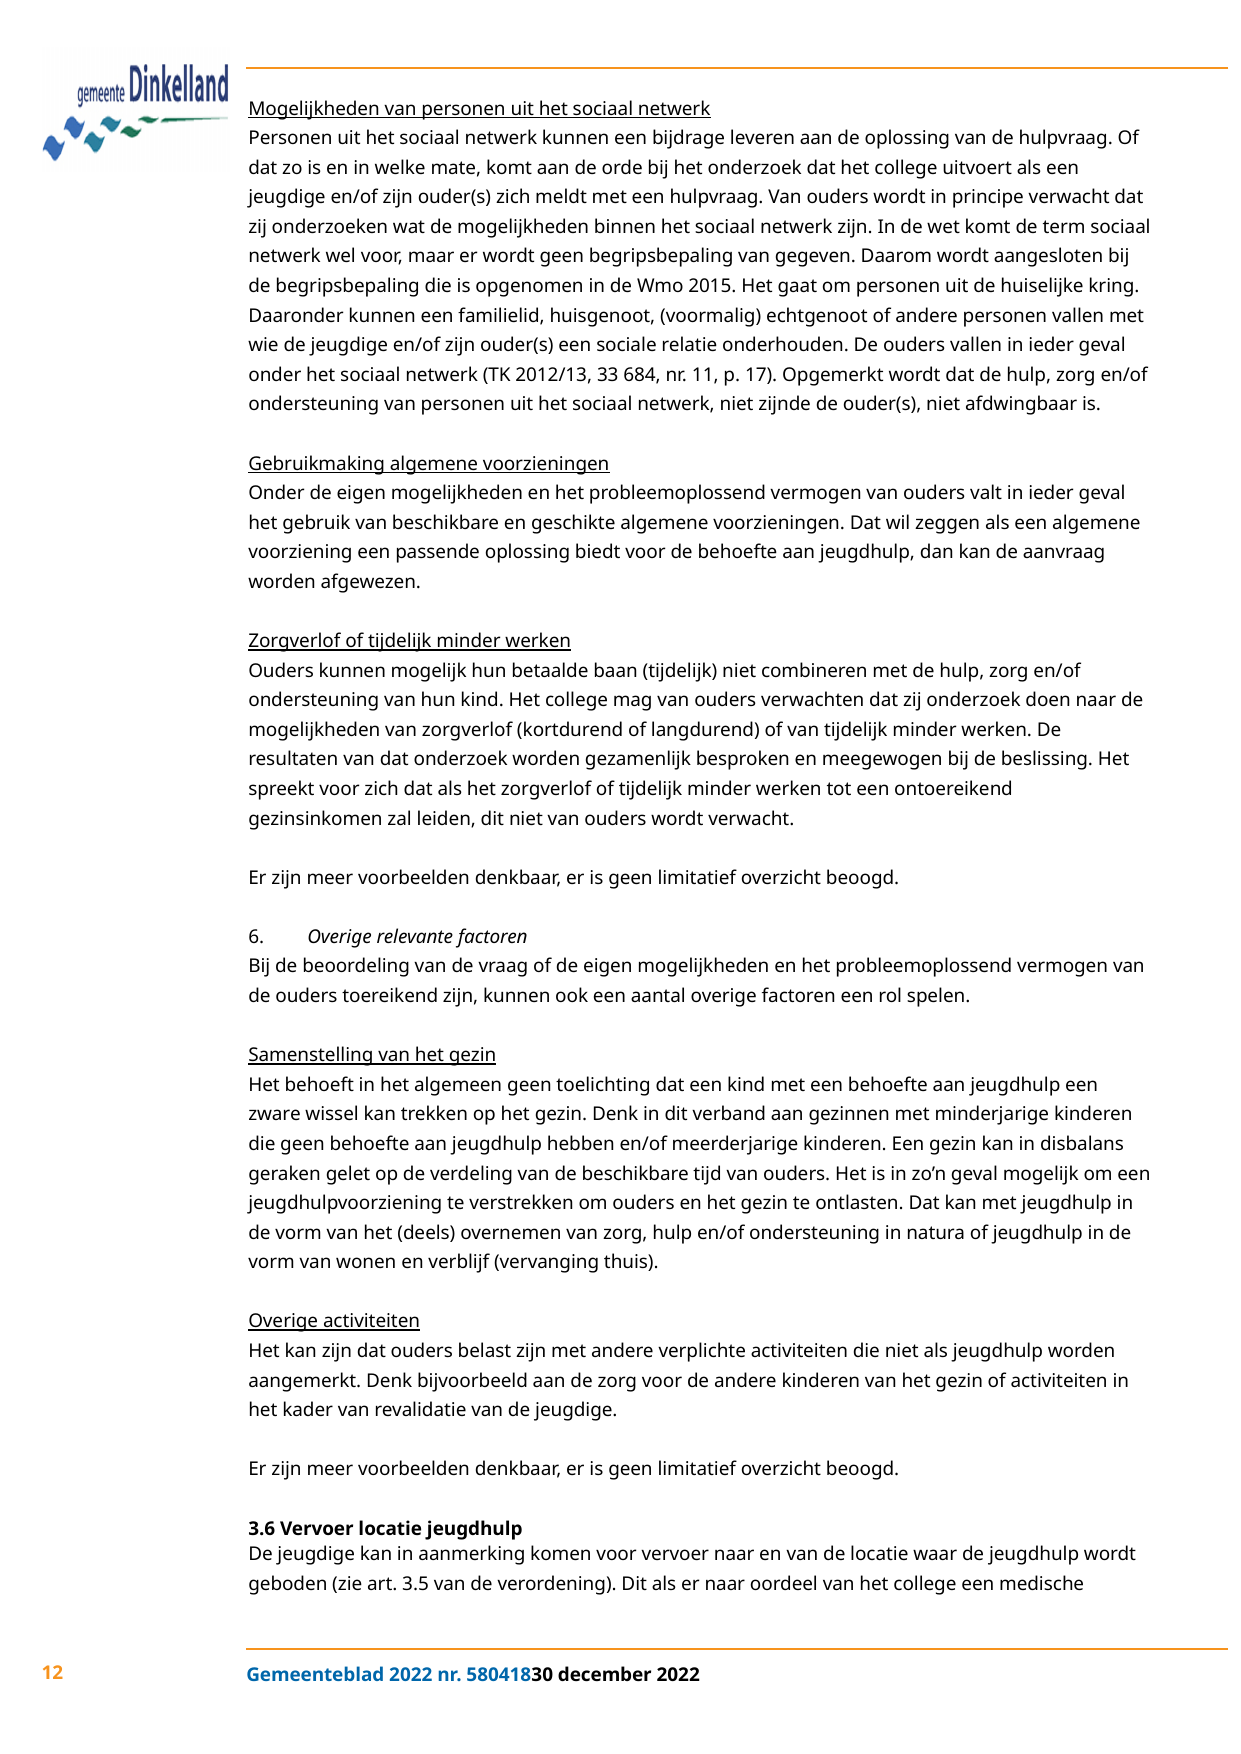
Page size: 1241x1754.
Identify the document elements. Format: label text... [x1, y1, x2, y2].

text Personen uit het sociaal netwerk kunnen een bijdrage leveren aan de oplossing van de hulpvraag. Of dat zo is en in welke mate, komt aan de orde bij het onderzoek dat het college uitvoert als een jeugdige en/of zijn ouder(s) zich meldt met een hulpvraag. Van ouders wordt in principe verwacht dat zij onderzoeken wat de mogelijkheden binnen het sociaal netwerk zijn. In de wet komt de term sociaal netwerk wel voor, maar er wordt geen begripsbepaling van gegeven. Daarom wordt aangesloten bij de begripsbepaling die is opgenomen in de Wmo 2015. Het gaat om personen uit de huiselijke kring. Daaronder kunnen een familielid, huisgenoot, (voormalig) echtgenoot of andere personen vallen met wie de jeugdige en/of zijn ouder(s) een sociale relatie onderhouden. De ouders vallen in ieder geval onder het sociaal netwerk (TK 2012/13, 33 684, nr. 11, p. 17). Opgemerkt wordt dat de hulp, zorg en/of ondersteuning van personen uit het sociaal netwerk, niet zijnde de ouder(s), niet afdwingbaar is. [248, 124, 1152, 416]
text Er zijn meer voorbeelden denkbaar, er is geen limitatief overzicht beoogd. [248, 864, 1152, 890]
text Het kan zijn dat ouders belast zijn met andere verplichte activiteiten die niet als jeugdhulp worden aangemerkt. Denk bijvoorbeeld aan de zorg voor de andere kinderen van het gezin of activiteiten in het kader van revalidatie van de jeugdige. [248, 1337, 1152, 1422]
text De jeugdige kan in aanmerking komen voor vervoer naar en van de locatie waar de jeugdhulp wordt geboden (zie art. 3.5 van de verordening). Dit als er naar oordeel van het college een medische [248, 1541, 1152, 1596]
picture [41, 47, 231, 172]
text Zorgverlof of tijdelijk minder werken [248, 627, 1152, 653]
text Bij de beoordeling van de vraag of de eigen mogelijkheden en het probleemoplossend vermogen van de ouders toereikend zijn, kunnen ook een aantal overige factoren een rol spelen. [248, 953, 1152, 1008]
text Er zijn meer voorbeelden denkbaar, er is geen limitatief overzicht beoogd. [248, 1456, 1152, 1481]
list Overige relevante factoren [248, 923, 1152, 949]
text Gebruikmaking algemene voorzieningen [248, 450, 1152, 476]
text Mogelijkheden van personen uit het sociaal netwerk [248, 95, 1152, 121]
text Ouders kunnen mogelijk hun betaalde baan (tijdelijk) niet combineren met de hulp, zorg en/of ondersteuning van hun kind. Het college mag van ouders verwachten dat zij onderzoek doen naar de mogelijkheden van zorgverlof (kortdurend of langdurend) of van tijdelijk minder werken. De resultaten van dat onderzoek worden gezamenlijk besproken en meegewogen bij de beslissing. Het spreekt voor zich dat als het zorgverlof of tijdelijk minder werken tot een ontoereikend gezinsinkomen zal leiden, dit niet van ouders wordt verwacht. [248, 657, 1152, 831]
text Onder de eigen mogelijkheden en het probleemoplossend vermogen van ouders valt in ieder geval het gebruik van beschikbare en geschikte algemene voorzieningen. Dat wil zeggen als een algemene voorziening een passende oplossing biedt voor de behoefte aan jeugdhulp, dan kan de aanvraag worden afgewezen. [248, 479, 1152, 594]
text Samenstelling van het gezin [248, 1041, 1152, 1067]
text 3.6 Vervoer locatie jeugdhulp [248, 1515, 1152, 1541]
text Overige activiteiten [248, 1308, 1152, 1333]
text Het behoeft in het algemeen geen toelichting dat een kind met een behoefte aan jeugdhulp een zware wissel kan trekken op het gezin. Denk in dit verband aan gezinnen met minderjarige kinderen die geen behoefte aan jeugdhulp hebben en/of meerderjarige kinderen. Een gezin kan in disbalans geraken gelet op de verdeling van de beschikbare tijd van ouders. Het is in zo’n geval mogelijk om een jeugdhulpvoorziening te verstrekken om ouders en het gezin te ontlasten. Dat kan met jeugdhulp in de vorm van het (deels) overnemen van zorg, hulp en/of ondersteuning in natura of jeugdhulp in de vorm van wonen en verblijf (vervanging thuis). [248, 1071, 1152, 1274]
